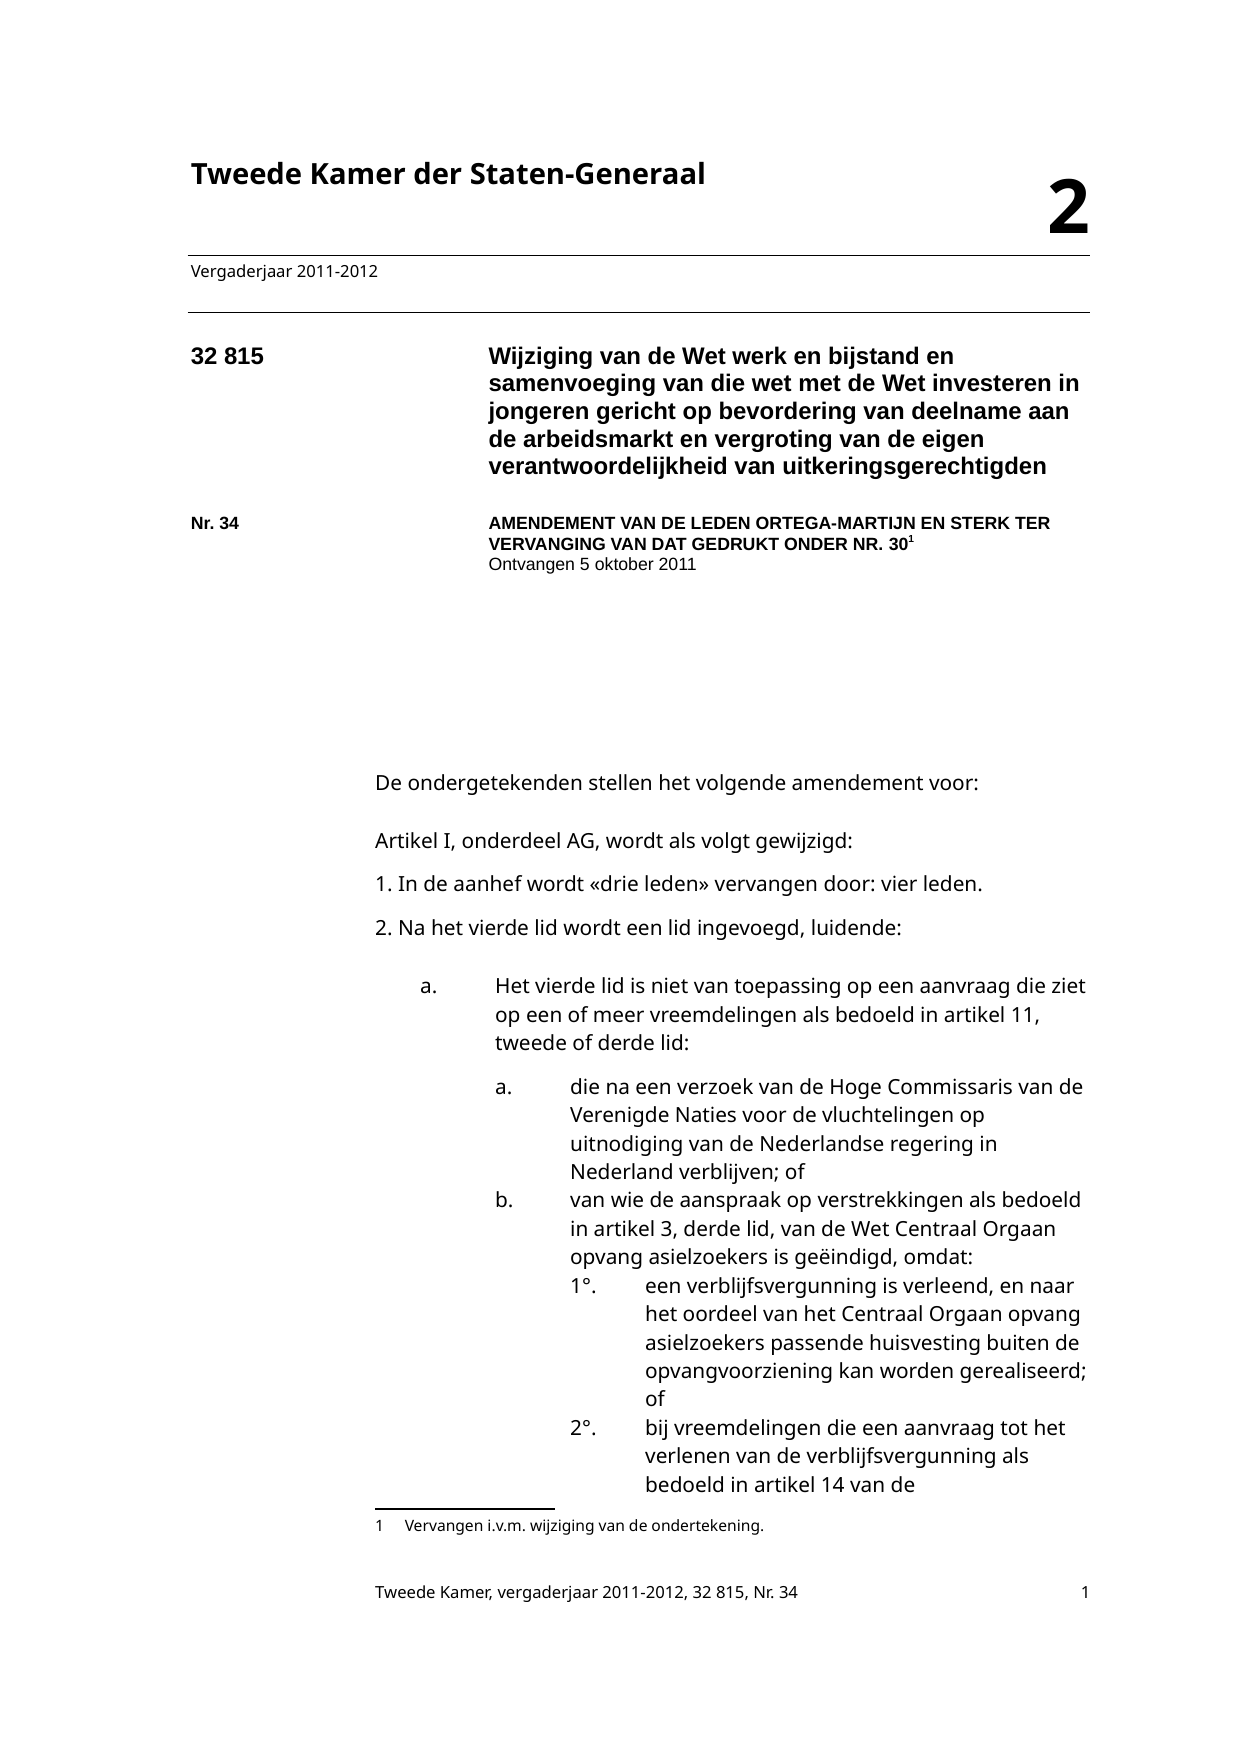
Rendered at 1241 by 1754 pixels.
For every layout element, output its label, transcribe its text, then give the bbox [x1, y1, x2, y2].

table_cell Vergaderjaar 2011-2012 [188, 256, 485, 312]
table_cell Wijziging van de Wet werk en bijstand en samenvoeging van die wet met de Wet investeren in jongeren gericht op bevordering van deelname aan de arbeidsmarkt en vergroting van de eigen verantwoordelijkheid van uitkeringsgerechtigden [485, 339, 1090, 510]
table_cell 32 815 [188, 339, 485, 510]
list Het vierde lid is niet van toepassing op een aanvraag die ziet op een of meer vreemdelingen als bedoeld in artikel 11, tweede of derde lid: [420, 971, 1090, 1057]
table_cell [485, 256, 1090, 312]
text De ondergetekenden stellen het volgende amendement voor: [375, 768, 1090, 796]
table_cell [188, 313, 485, 339]
table_cell AMENDEMENT VAN DE LEDEN ORTEGA-MARTIJN EN STERK TER VERVANGING VAN DAT GEDRUKT ONDER NR. 30 Ontvangen 5 oktober 2011 [485, 510, 1090, 649]
text 1. In de aanhef wordt «drie leden» vervangen door: vier leden. [375, 869, 1090, 898]
list bij vreemdelingen die een aanvraag tot het verlenen van de verblijfsvergunning als bedoeld in artikel 14 van de [570, 1413, 1090, 1498]
list een verblijfsvergunning is verleend, en naar het oordeel van het Centraal Orgaan opvang asielzoekers passende huisvesting buiten de opvangvoorziening kan worden gerealiseerd; of [570, 1271, 1090, 1413]
table_header 2 [910, 150, 1090, 255]
text Artikel I, onderdeel AG, wordt als volgt gewijzigd: [375, 826, 1090, 854]
list die na een verzoek van de Hoge Commissaris van de Verenigde Naties voor de vluchtelingen op uitnodiging van de Nederlandse regering in Nederland verblijven; of [495, 1072, 1090, 1186]
table_cell [485, 313, 1090, 339]
text 2. Na het vierde lid wordt een lid ingevoegd, luidende: [375, 913, 1090, 941]
list van wie de aanspraak op verstrekkingen als bedoeld in artikel 3, derde lid, van de Wet Centraal Orgaan opvang asielzoekers is geëindigd, omdat: [495, 1186, 1090, 1271]
table_cell Nr. 34 [188, 510, 485, 649]
table_header Tweede Kamer der Staten-Generaal [188, 150, 909, 255]
